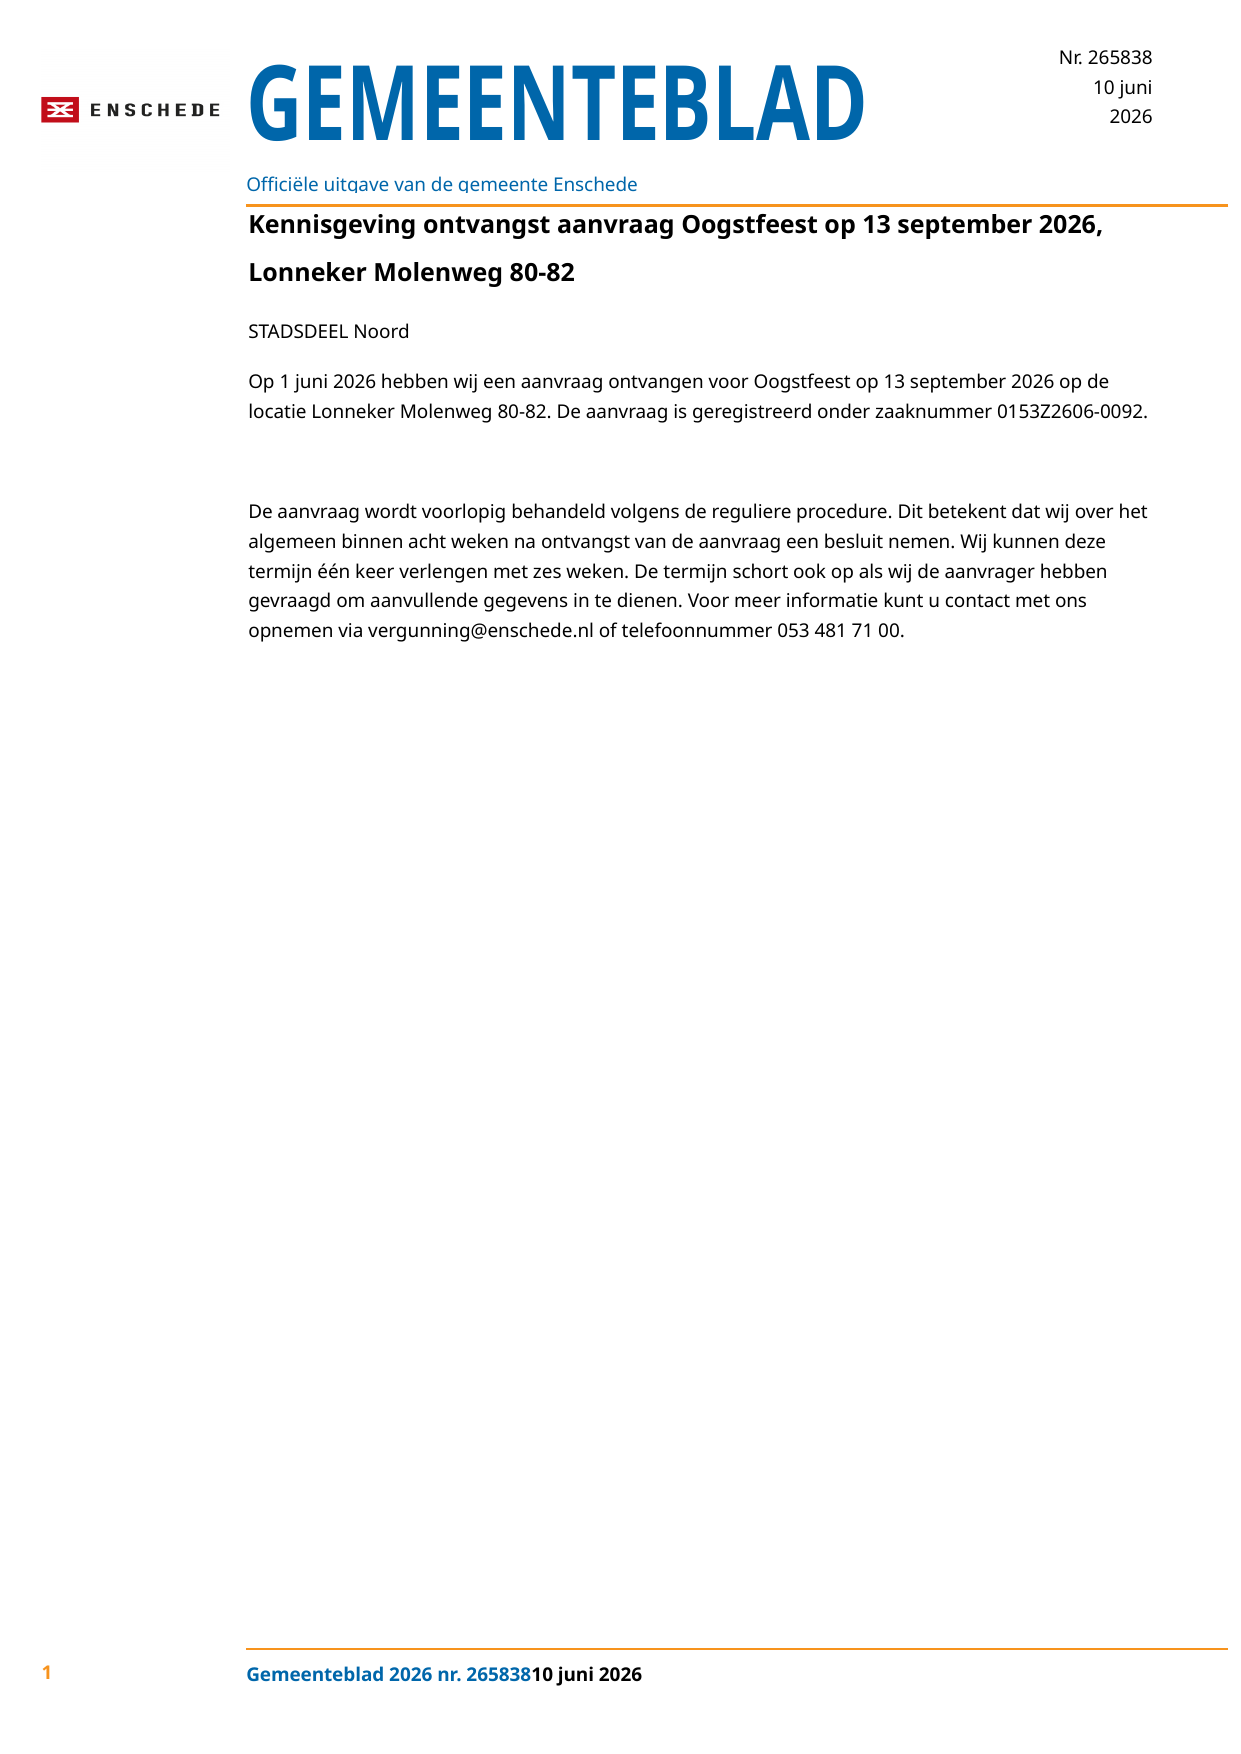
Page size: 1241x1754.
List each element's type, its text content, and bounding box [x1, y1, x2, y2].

picture [41, 47, 231, 172]
text De aanvraag wordt voorlopig behandeld volgens de reguliere procedure. Dit betekent dat wij over het algemeen binnen acht weken na ontvangst van de aanvraag een besluit nemen. Wij kunnen deze termijn één keer verlengen met zes weken. De termijn schort ook op als wij de aanvrager hebben gevraagd om aanvullende gegevens in te dienen. Voor meer informatie kunt u contact met ons opnemen via vergunning@enschede.nl of telefoonnummer 053 481 71 00. [248, 499, 1152, 643]
text STADSDEEL Noord [248, 318, 1152, 344]
text Kennisgeving ontvangst aanvraag Oogstfeest op 13 september 2026, Lonneker Molenweg 80-82 [248, 207, 1152, 288]
text Op 1 juni 2026 hebben wij een aanvraag ontvangen voor Oogstfeest op 13 september 2026 op de locatie Lonneker Molenweg 80-82. De aanvraag is geregistreerd onder zaaknummer 0153Z2606-0092. [248, 368, 1152, 424]
